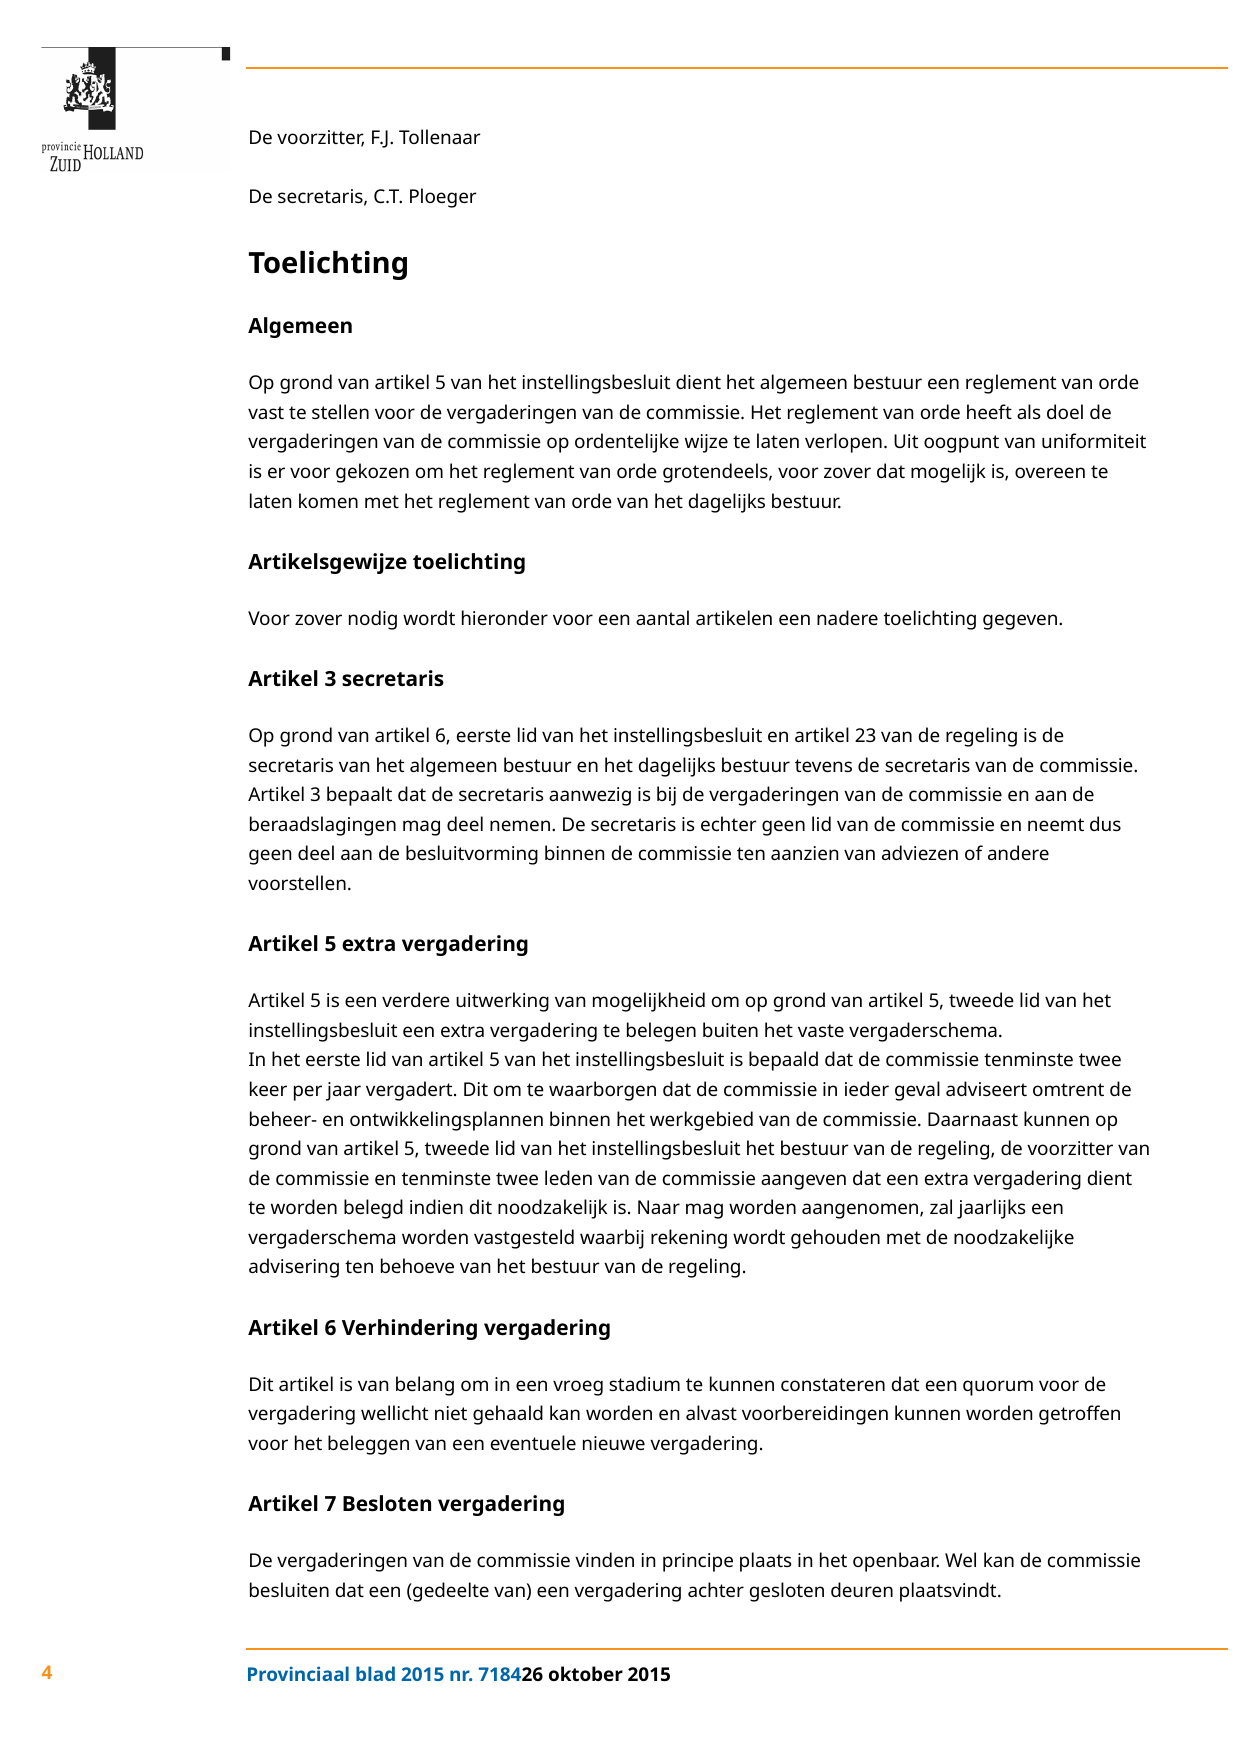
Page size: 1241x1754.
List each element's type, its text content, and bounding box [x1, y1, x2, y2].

text Op grond van artikel 5 van het instellingsbesluit dient het algemeen bestuur een reglement van orde vast te stellen voor de vergaderingen van de commissie. Het reglement van orde heeft als doel de vergaderingen van de commissie op ordentelijke wijze te laten verlopen. Uit oogpunt van uniformiteit is er voor gekozen om het reglement van orde grotendeels, voor zover dat mogelijk is, overeen te laten komen met het reglement van orde van het dagelijks bestuur. [248, 369, 1152, 514]
text De vergaderingen van de commissie vinden in principe plaats in het openbaar. Wel kan de commissie besluiten dat een (gedeelte van) een vergadering achter gesloten deuren plaatsvindt. [248, 1547, 1152, 1602]
text Artikel 5 extra vergadering [248, 929, 1152, 958]
text Artikel 7 Besloten vergadering [248, 1489, 1152, 1518]
text Artikelsgewijze toelichting [248, 547, 1152, 576]
text De secretaris, C.T. Ploeger [248, 183, 1152, 209]
text Artikel 3 secretaris [248, 664, 1152, 693]
text Artikel 6 Verhindering vergadering [248, 1313, 1152, 1341]
picture [41, 47, 231, 172]
text Dit artikel is van belang om in een vroeg stadium te kunnen constateren dat een quorum voor de vergadering wellicht niet gehaald kan worden en alvast voorbereidingen kunnen worden getroffen voor het beleggen van een eventuele nieuwe vergadering. [248, 1371, 1152, 1456]
text De voorzitter, F.J. Tollenaar [248, 124, 1152, 150]
text Artikel 5 is een verdere uitwerking van mogelijkheid om op grond van artikel 5, tweede lid van het instellingsbesluit een extra vergadering te belegen buiten het vaste vergaderschema. [248, 987, 1152, 1043]
text Op grond van artikel 6, eerste lid van het instellingsbesluit en artikel 23 van de regeling is de secretaris van het algemeen bestuur en het dagelijks bestuur tevens de secretaris van de commissie. Artikel 3 bepaalt dat de secretaris aanwezig is bij de vergaderingen van de commissie en aan de beraadslagingen mag deel nemen. De secretaris is echter geen lid van de commissie en neemt dus geen deel aan de besluitvorming binnen de commissie ten aanzien van adviezen of andere voorstellen. [248, 722, 1152, 896]
text Algemeen [248, 312, 1152, 340]
text In het eerste lid van artikel 5 van het instellingsbesluit is bepaald dat de commissie tenminste twee keer per jaar vergadert. Dit om te waarborgen dat de commissie in ieder geval adviseert omtrent de beheer- en ontwikkelingsplannen binnen het werkgebied van de commissie. Daarnaast kunnen op grond van artikel 5, tweede lid van het instellingsbesluit het bestuur van de regeling, de voorzitter van de commissie en tenminste twee leden van de commissie aangeven dat een extra vergadering dient te worden belegd indien dit noodzakelijk is. Naar mag worden aangenomen, zal jaarlijks een vergaderschema worden vastgesteld waarbij rekening wordt gehouden met de noodzakelijke advisering ten behoeve van het bestuur van de regeling. [248, 1047, 1152, 1279]
text Toelichting [248, 243, 1152, 282]
text Voor zover nodig wordt hieronder voor een aantal artikelen een nadere toelichting gegeven. [248, 605, 1152, 631]
